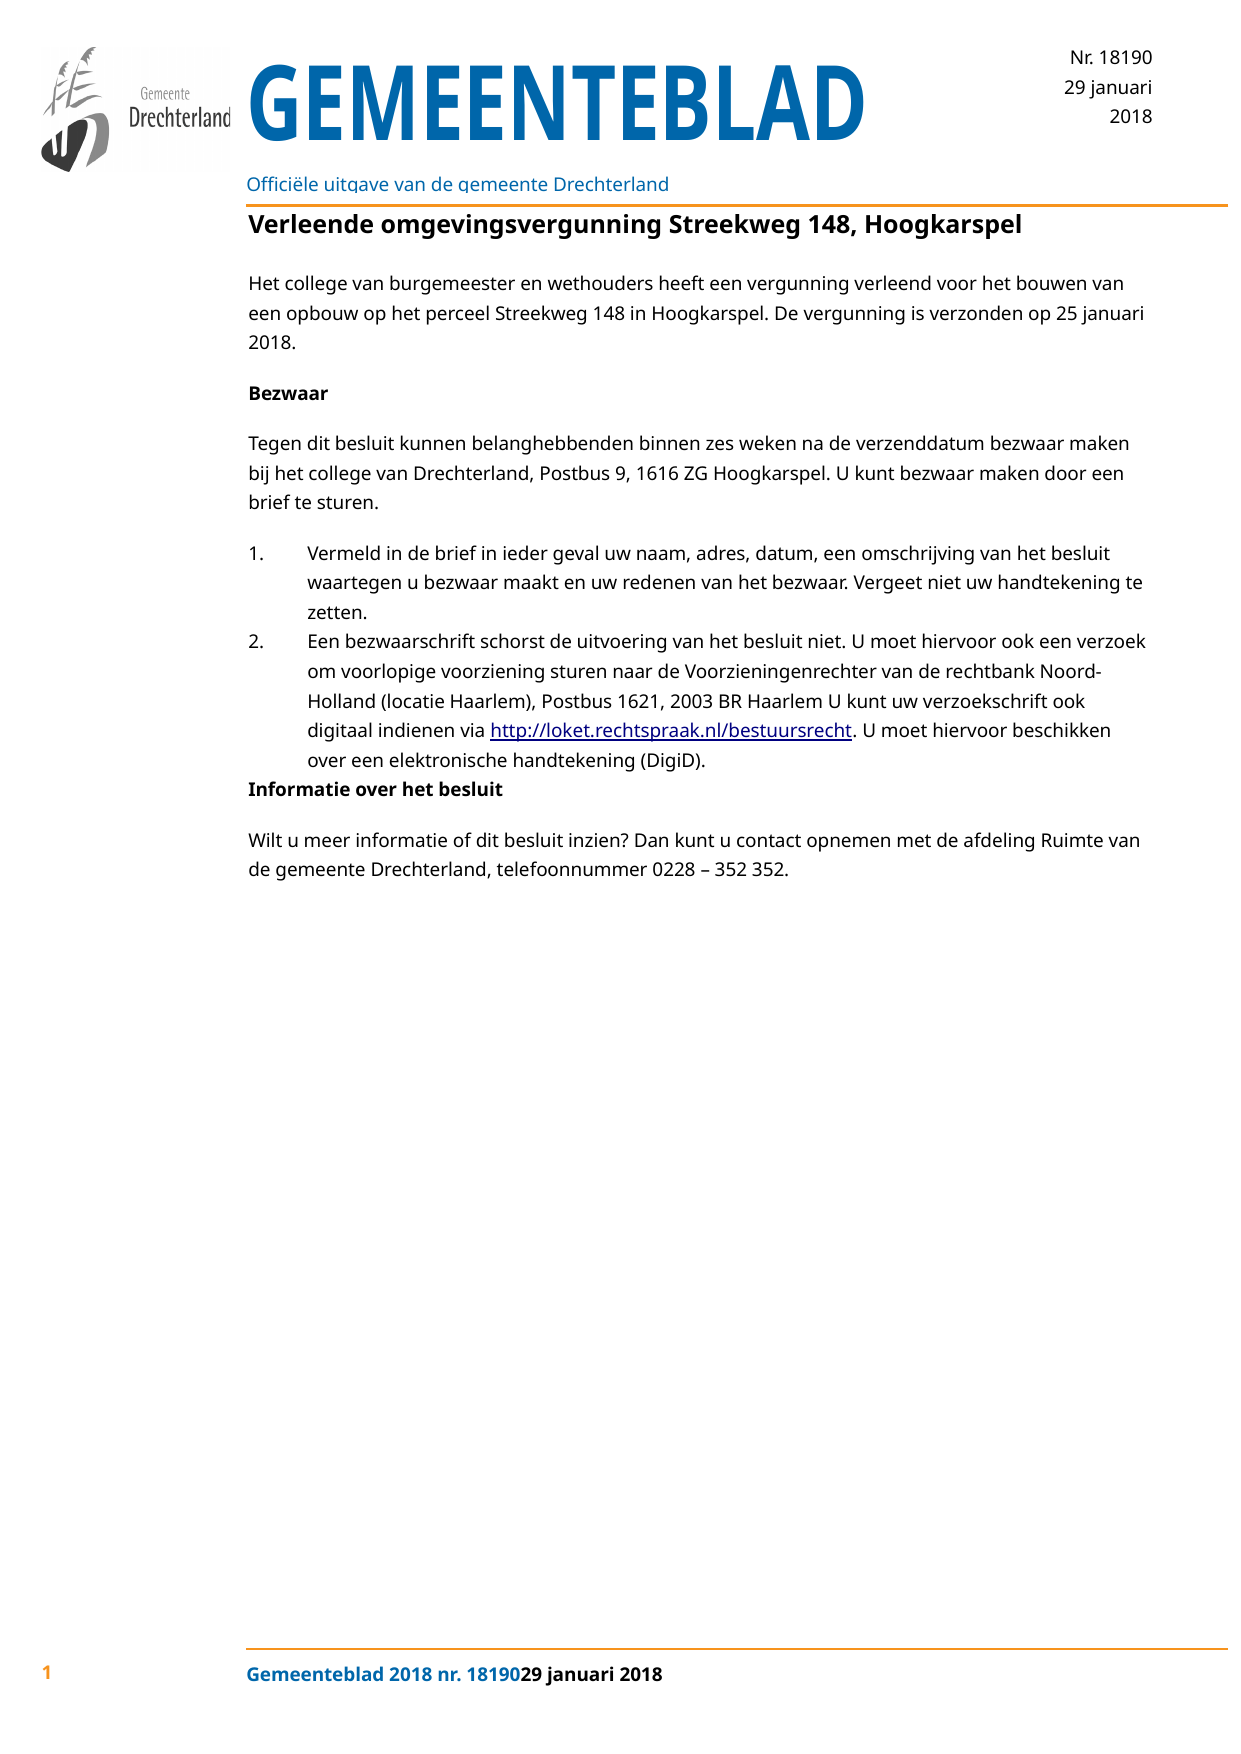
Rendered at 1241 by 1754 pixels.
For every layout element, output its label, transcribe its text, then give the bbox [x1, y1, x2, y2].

text Tegen dit besluit kunnen belanghebbenden binnen zes weken na de verzenddatum bezwaar maken bij het college van Drechterland, Postbus 9, 1616 ZG Hoogkarspel. U kunt bezwaar maken door een brief te sturen. [248, 430, 1152, 515]
text Informatie over het besluit [248, 777, 1152, 802]
text Bezwaar [248, 380, 1152, 406]
text Verleende omgevingsvergunning Streekweg 148, Hoogkarspel [248, 207, 1152, 241]
list Vermeld in de brief in ieder geval uw naam, adres, datum, een omschrijving van het besluit waartegen u bezwaar maakt en uw redenen van het bezwaar. Vergeet niet uw handtekening te zetten. [248, 540, 1152, 625]
picture [41, 47, 231, 172]
text Wilt u meer informatie of dit besluit inzien? Dan kunt u contact opnemen met de afdeling Ruimte van de gemeente Drechterland, telefoonnummer 0228 – 352 352. [248, 827, 1152, 882]
text Het college van burgemeester en wethouders heeft een vergunning verleend voor het bouwen van een opbouw op het perceel Streekweg 148 in Hoogkarspel. De vergunning is verzonden op 25 januari 2018. [248, 270, 1152, 355]
list Een bezwaarschrift schorst de uitvoering van het besluit niet. U moet hiervoor ook een verzoek om voorlopige voorziening sturen naar de Voorzieningenrechter van de rechtbank Noord-Holland (locatie Haarlem), Postbus 1621, 2003 BR Haarlem U kunt uw verzoekschrift ook digitaal indienen via http://loket.rechtspraak.nl/bestuursrecht. U moet hiervoor beschikken over een elektronische handtekening (DigiD). [248, 629, 1152, 773]
